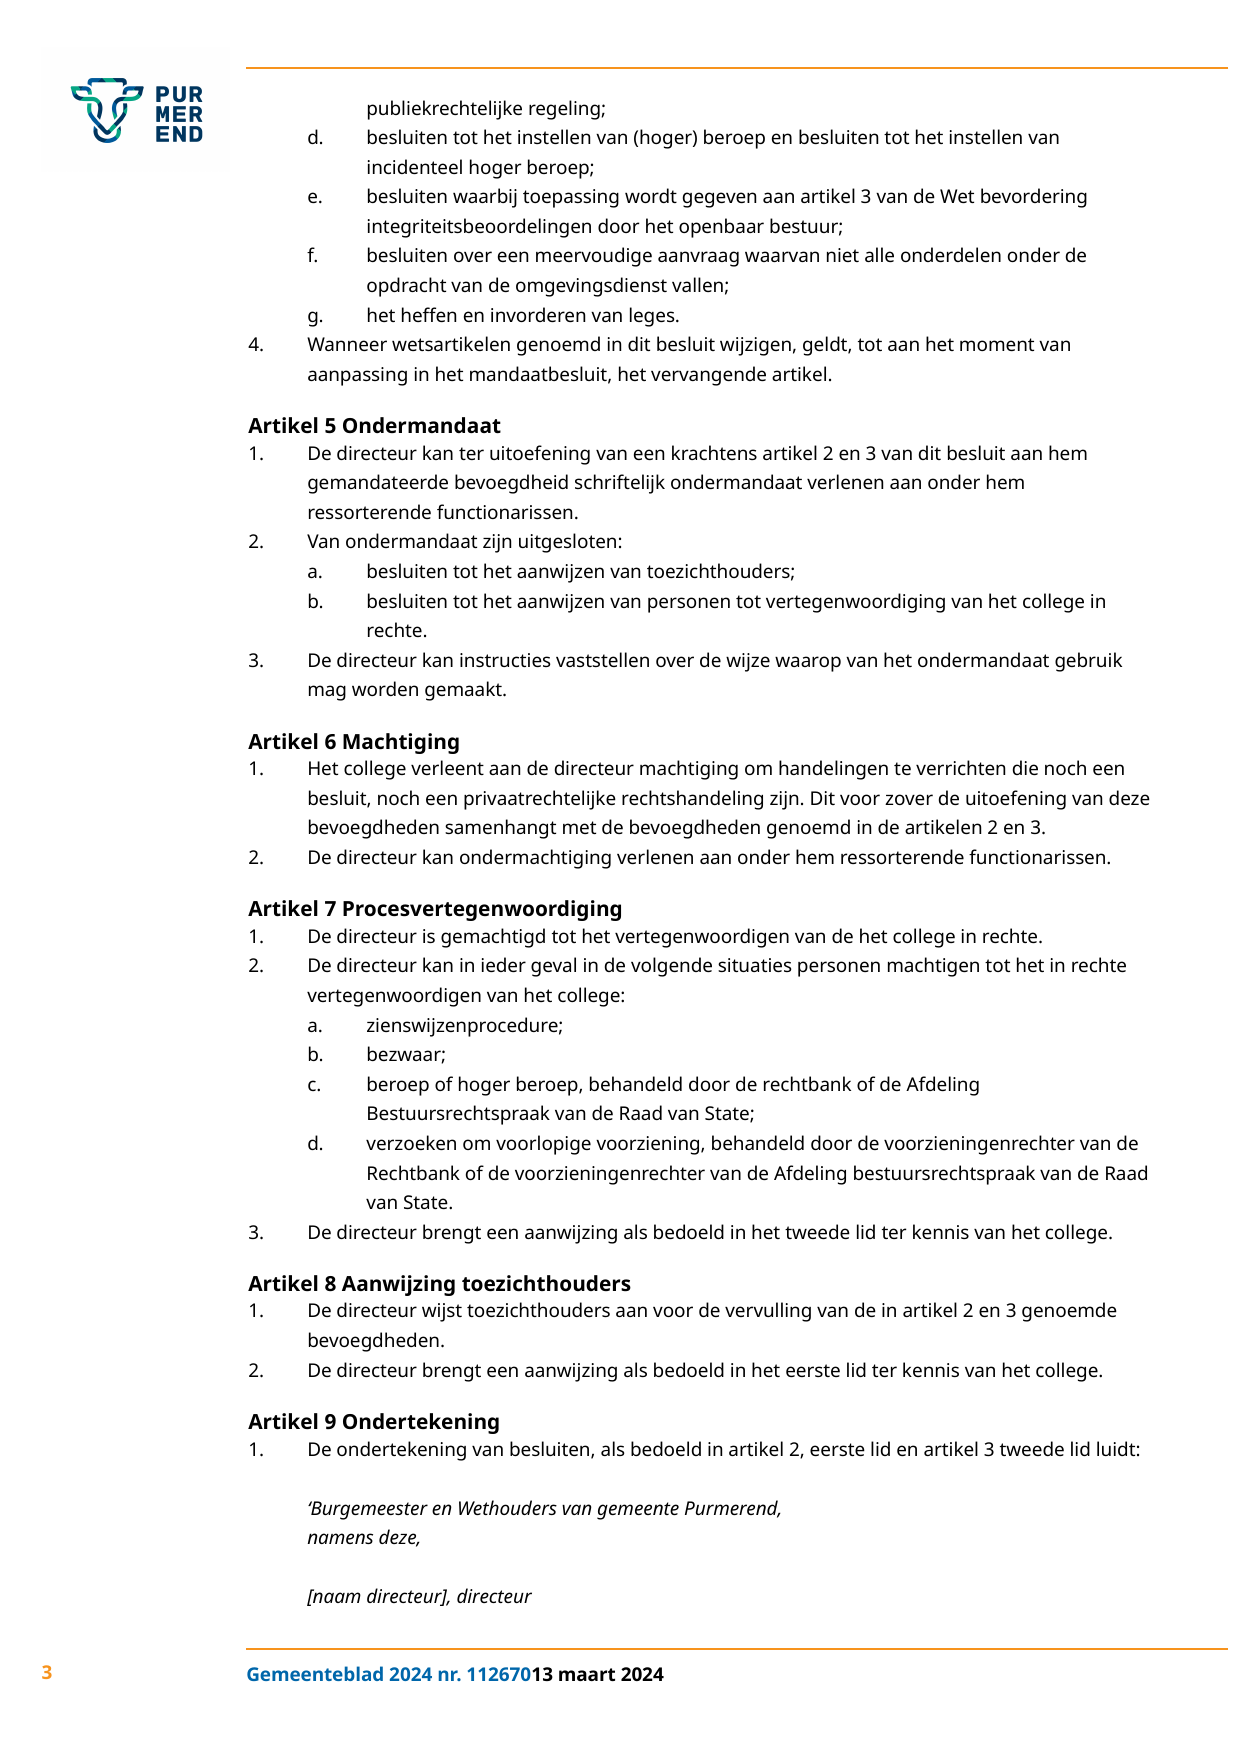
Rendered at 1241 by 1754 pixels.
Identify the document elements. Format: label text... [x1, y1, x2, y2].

list besluiten tot het aanwijzen van toezichthouders; [307, 558, 1152, 584]
list besluiten waarbij toepassing wordt gegeven aan artikel 3 van de Wet bevordering integriteitsbeoordelingen door het openbaar bestuur; [307, 183, 1152, 239]
list verzoeken om voorlopige voorziening, behandeld door de voorzieningenrechter van de Rechtbank of de voorzieningenrechter van de Afdeling bestuursrechtspraak van de Raad van State. [307, 1130, 1152, 1215]
list De directeur brengt een aanwijzing als bedoeld in het eerste lid ter kennis van het college. [248, 1357, 1152, 1383]
list beroep of hoger beroep, behandeld door de rechtbank of de Afdeling Bestuursrechtspraak van de Raad van State; [307, 1071, 1152, 1126]
text Artikel 7 Procesvertegenwoordiging [248, 894, 1152, 923]
picture [41, 47, 231, 172]
text Artikel 8 Aanwijzing toezichthouders [248, 1269, 1152, 1298]
list De directeur kan instructies vaststellen over de wijze waarop van het ondermandaat gebruik mag worden gemaakt. [248, 647, 1152, 702]
list bezwaar; [307, 1041, 1152, 1067]
list Wanneer wetsartikelen genoemd in dit besluit wijzigen, geldt, tot aan het moment van aanpassing in het mandaatbesluit, het vervangende artikel. [248, 331, 1152, 387]
list publiekrechtelijke regeling; [307, 95, 1152, 121]
list Van ondermandaat zijn uitgesloten: [248, 529, 1152, 554]
list Het college verleent aan de directeur machtiging om handelingen te verrichten die noch een besluit, noch een privaatrechtelijke rechtshandeling zijn. Dit voor zover de uitoefening van deze bevoegdheden samenhangt met de bevoegdheden genoemd in de artikelen 2 en 3. [248, 755, 1152, 840]
list De directeur is gemachtigd tot het vertegenwoordigen van de het college in rechte. [248, 923, 1152, 949]
text Artikel 5 Ondermandaat [248, 411, 1152, 440]
list het heffen en invorderen van leges. [307, 302, 1152, 328]
list De directeur kan in ieder geval in de volgende situaties personen machtigen tot het in rechte vertegenwoordigen van het college: [248, 953, 1152, 1008]
list [naam directeur], directeur [248, 1584, 1152, 1609]
list De directeur kan ter uitoefening van een krachtens artikel 2 en 3 van dit besluit aan hem gemandateerde bevoegdheid schriftelijk ondermandaat verlenen aan onder hem ressorterende functionarissen. [248, 440, 1152, 525]
list namens deze, [248, 1524, 1152, 1550]
list besluiten tot het aanwijzen van personen tot vertegenwoordiging van het college in rechte. [307, 588, 1152, 643]
list besluiten tot het instellen van (hoger) beroep en besluiten tot het instellen van incidenteel hoger beroep; [307, 124, 1152, 180]
list ‘Burgemeester en Wethouders van gemeente Purmerend, [248, 1495, 1152, 1521]
text Artikel 6 Machtiging [248, 727, 1152, 755]
list De directeur kan ondermachtiging verlenen aan onder hem ressorterende functionarissen. [248, 844, 1152, 870]
list De ondertekening van besluiten, als bedoeld in artikel 2, eerste lid en artikel 3 tweede lid luidt: [248, 1436, 1152, 1461]
list De directeur wijst toezichthouders aan voor de vervulling van de in artikel 2 en 3 genoemde bevoegdheden. [248, 1298, 1152, 1353]
list zienswijzenprocedure; [307, 1012, 1152, 1037]
text Artikel 9 Ondertekening [248, 1407, 1152, 1436]
list besluiten over een meervoudige aanvraag waarvan niet alle onderdelen onder de opdracht van de omgevingsdienst vallen; [307, 243, 1152, 298]
list De directeur brengt een aanwijzing als bedoeld in het tweede lid ter kennis van het college. [248, 1219, 1152, 1244]
